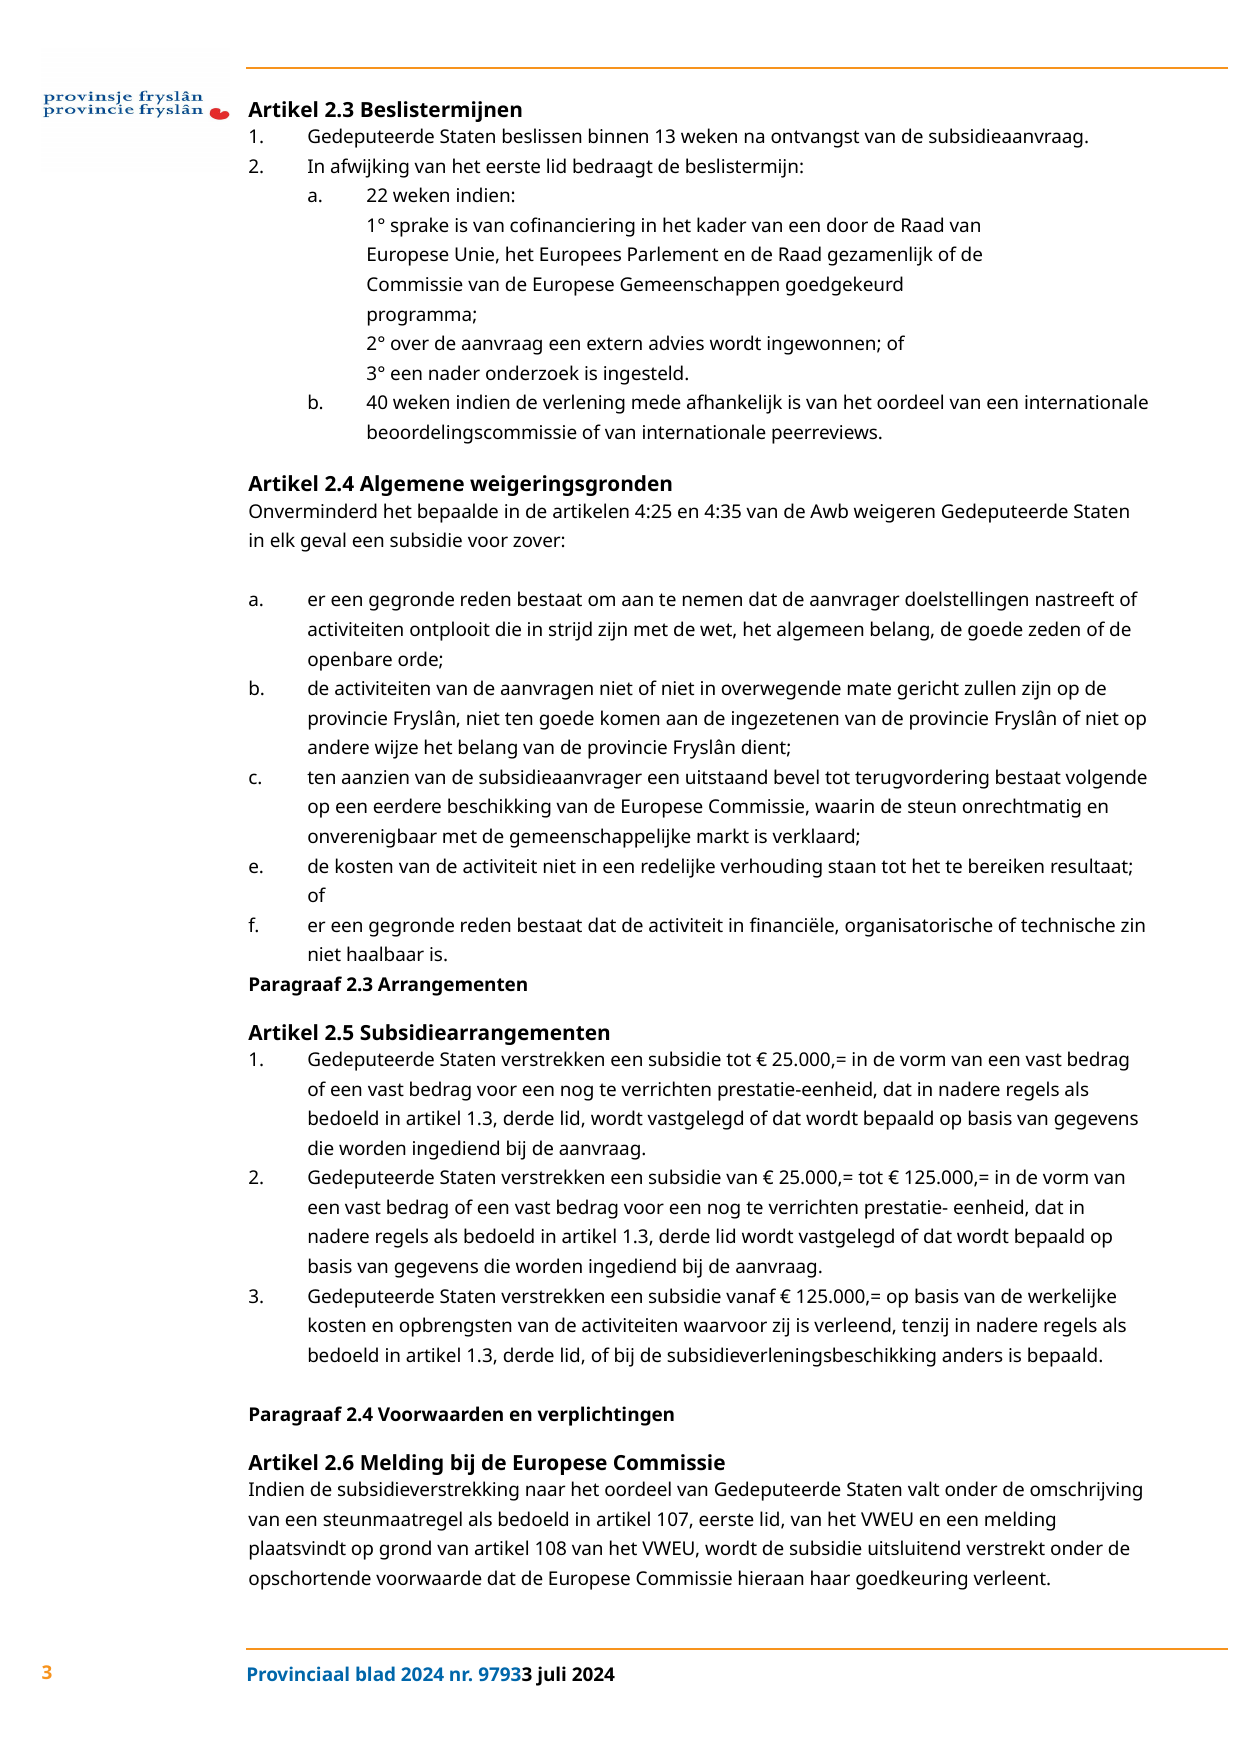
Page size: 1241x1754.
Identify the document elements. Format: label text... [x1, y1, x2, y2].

list 2° over de aanvraag een extern advies wordt ingewonnen; of [307, 330, 1152, 356]
list 40 weken indien de verlening mede afhankelijk is van het oordeel van een internationale beoordelingscommissie of van internationale peerreviews. [307, 389, 1152, 445]
list de activiteiten van de aanvragen niet of niet in overwegende mate gericht zullen zijn op de provincie Fryslân, niet ten goede komen aan de ingezetenen van de provincie Fryslân of niet op andere wijze het belang van de provincie Fryslân dient; [248, 675, 1152, 760]
text Artikel 2.6 Melding bij de Europese Commissie [248, 1448, 1152, 1476]
list er een gegronde reden bestaat om aan te nemen dat de aanvrager doelstellingen nastreeft of activiteiten ontplooit die in strijd zijn met de wet, het algemeen belang, de goede zeden of de openbare orde; [248, 587, 1152, 672]
list Europese Unie, het Europees Parlement en de Raad gezamenlijk of de [307, 242, 1152, 267]
list Gedeputeerde Staten beslissen binnen 13 weken na ontvangst van de subsidieaanvraag. [248, 123, 1152, 149]
text Onverminderd het bepaalde in de artikelen 4:25 en 4:35 van de Awb weigeren Gedeputeerde Staten in elk geval een subsidie voor zover: [248, 498, 1152, 553]
list Commissie van de Europese Gemeenschappen goedgekeurd [307, 271, 1152, 297]
list programma; [307, 301, 1152, 326]
list Gedeputeerde Staten verstrekken een subsidie van € 25.000,= tot € 125.000,= in de vorm van een vast bedrag of een vast bedrag voor een nog te verrichten prestatie- eenheid, dat in nadere regels als bedoeld in artikel 1.3, derde lid wordt vastgelegd of dat wordt bepaald op basis van gegevens die worden ingediend bij de aanvraag. [248, 1164, 1152, 1279]
text Indien de subsidieverstrekking naar het oordeel van Gedeputeerde Staten valt onder de omschrijving van een steunmaatregel als bedoeld in artikel 107, eerste lid, van het VWEU en een melding plaatsvindt op grond van artikel 108 van het VWEU, wordt de subsidie uitsluitend verstrekt onder de opschortende voorwaarde dat de Europese Commissie hieraan haar goedkeuring verleent. [248, 1476, 1152, 1591]
list In afwijking van het eerste lid bedraagt de beslistermijn: [248, 153, 1152, 178]
list de kosten van de activiteit niet in een redelijke verhouding staan tot het te bereiken resultaat; of [248, 853, 1152, 908]
list 22 weken indien: [307, 182, 1152, 208]
picture [41, 47, 231, 172]
text Paragraaf 2.3 Arrangementen [248, 971, 1152, 997]
text Paragraaf 2.4 Voorwaarden en verplichtingen [248, 1401, 1152, 1427]
text Artikel 2.3 Beslistermijnen [248, 95, 1152, 123]
list 3° een nader onderzoek is ingesteld. [307, 360, 1152, 386]
text Artikel 2.4 Algemene weigeringsgronden [248, 469, 1152, 498]
text Artikel 2.5 Subsidiearrangementen [248, 1018, 1152, 1046]
list Gedeputeerde Staten verstrekken een subsidie vanaf € 125.000,= op basis van de werkelijke kosten en opbrengsten van de activiteiten waarvoor zij is verleend, tenzij in nadere regels als bedoeld in artikel 1.3, derde lid, of bij de subsidieverleningsbeschikking anders is bepaald. [248, 1283, 1152, 1368]
list ten aanzien van de subsidieaanvrager een uitstaand bevel tot terugvordering bestaat volgende op een eerdere beschikking van de Europese Commissie, waarin de steun onrechtmatig en onverenigbaar met de gemeenschappelijke markt is verklaard; [248, 764, 1152, 849]
list er een gegronde reden bestaat dat de activiteit in financiële, organisatorische of technische zin niet haalbaar is. [248, 912, 1152, 967]
list 1° sprake is van cofinanciering in het kader van een door de Raad van [307, 212, 1152, 238]
list Gedeputeerde Staten verstrekken een subsidie tot € 25.000,= in de vorm van een vast bedrag of een vast bedrag voor een nog te verrichten prestatie-eenheid, dat in nadere regels als bedoeld in artikel 1.3, derde lid, wordt vastgelegd of dat wordt bepaald op basis van gegevens die worden ingediend bij de aanvraag. [248, 1046, 1152, 1161]
